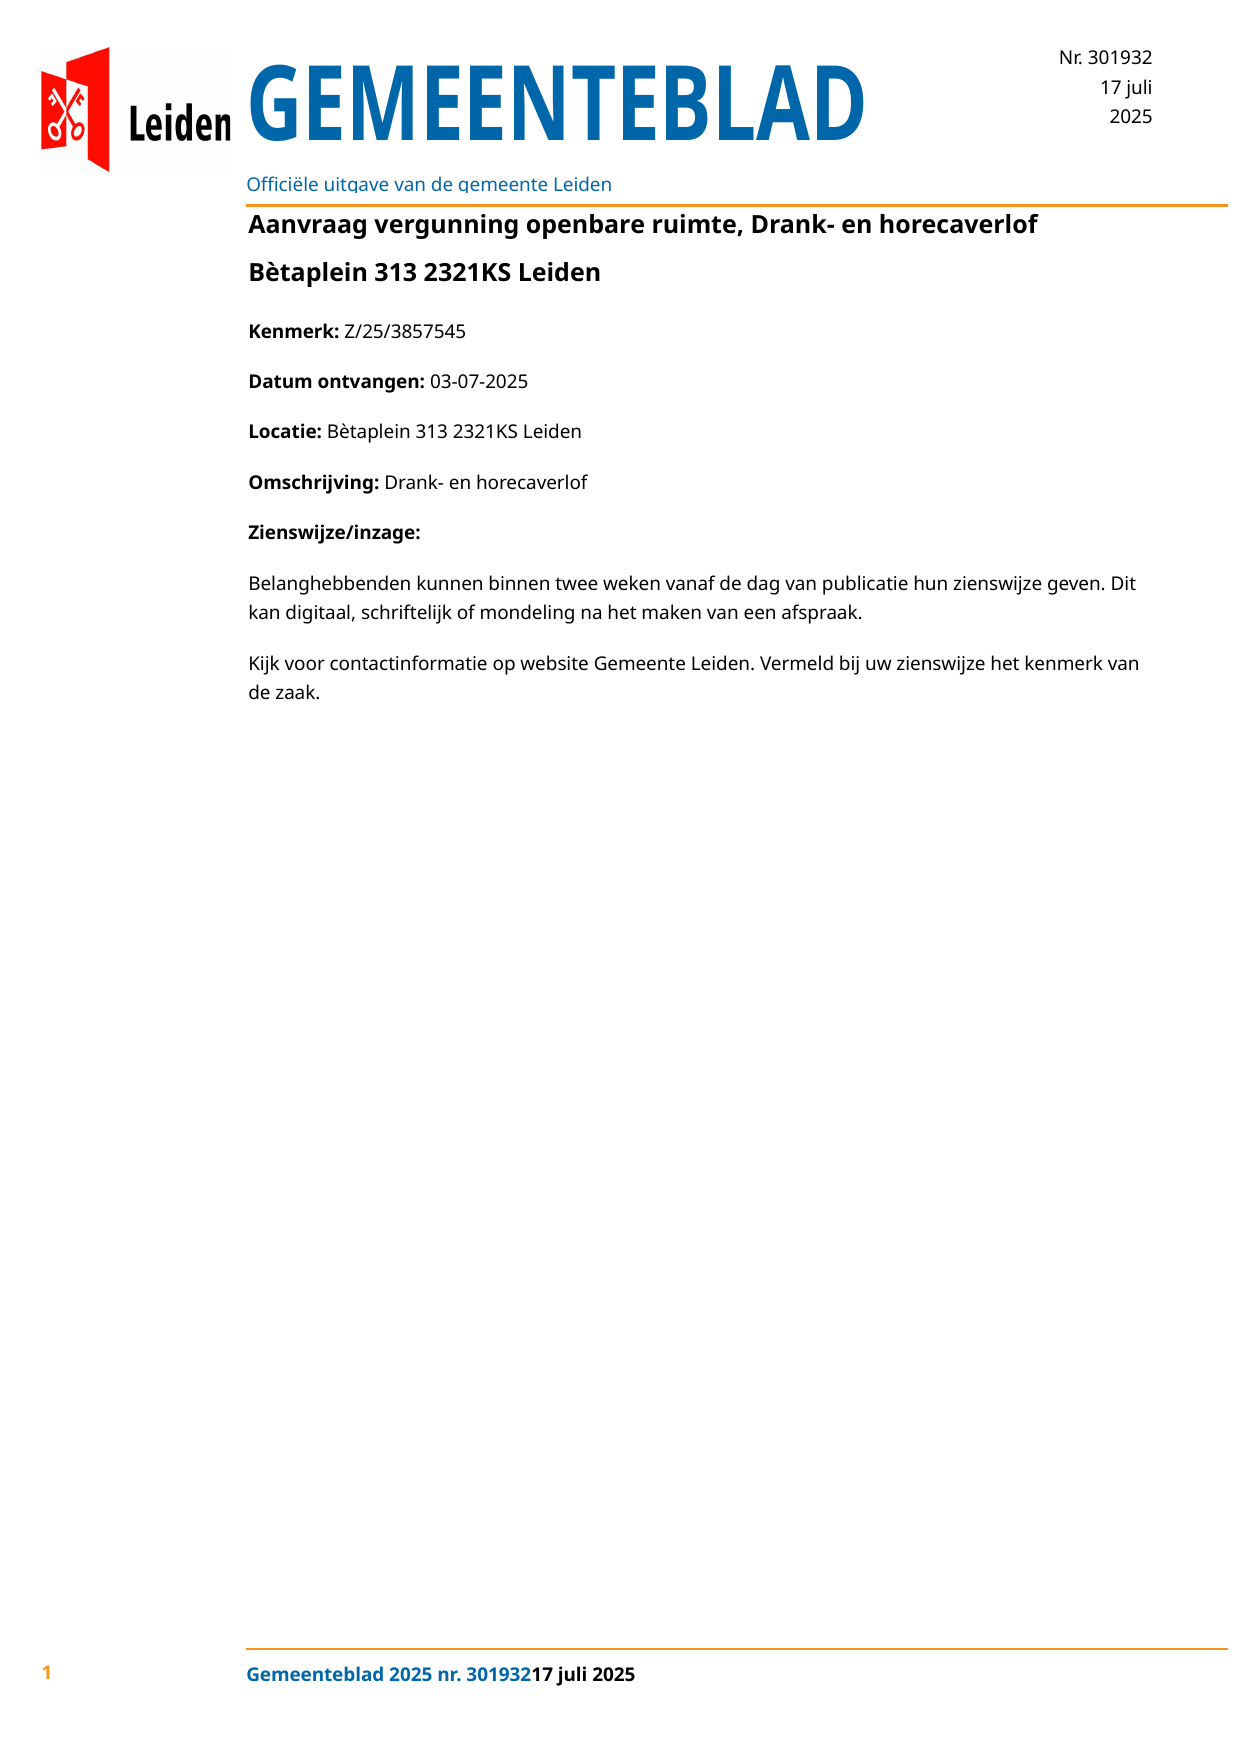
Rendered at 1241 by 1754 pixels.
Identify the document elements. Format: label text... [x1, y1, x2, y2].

text Omschrijving: Drank- en horecaverlof [248, 469, 1152, 495]
text Kenmerk: Z/25/3857545 [248, 318, 1152, 344]
text Belanghebbenden kunnen binnen twee weken vanaf de dag van publicatie hun zienswijze geven. Dit kan digitaal, schriftelijk of mondeling na het maken van een afspraak. [248, 570, 1152, 625]
picture [41, 47, 231, 172]
text Locatie: Bètaplein 313 2321KS Leiden [248, 419, 1152, 444]
text Kijk voor contactinformatie op website Gemeente Leiden. Vermeld bij uw zienswijze het kenmerk van de zaak. [248, 650, 1152, 705]
text Aanvraag vergunning openbare ruimte, Drank- en horecaverlof Bètaplein 313 2321KS Leiden [248, 207, 1152, 288]
text Datum ontvangen: 03-07-2025 [248, 368, 1152, 394]
text Zienswijze/inzage: [248, 519, 1152, 545]
